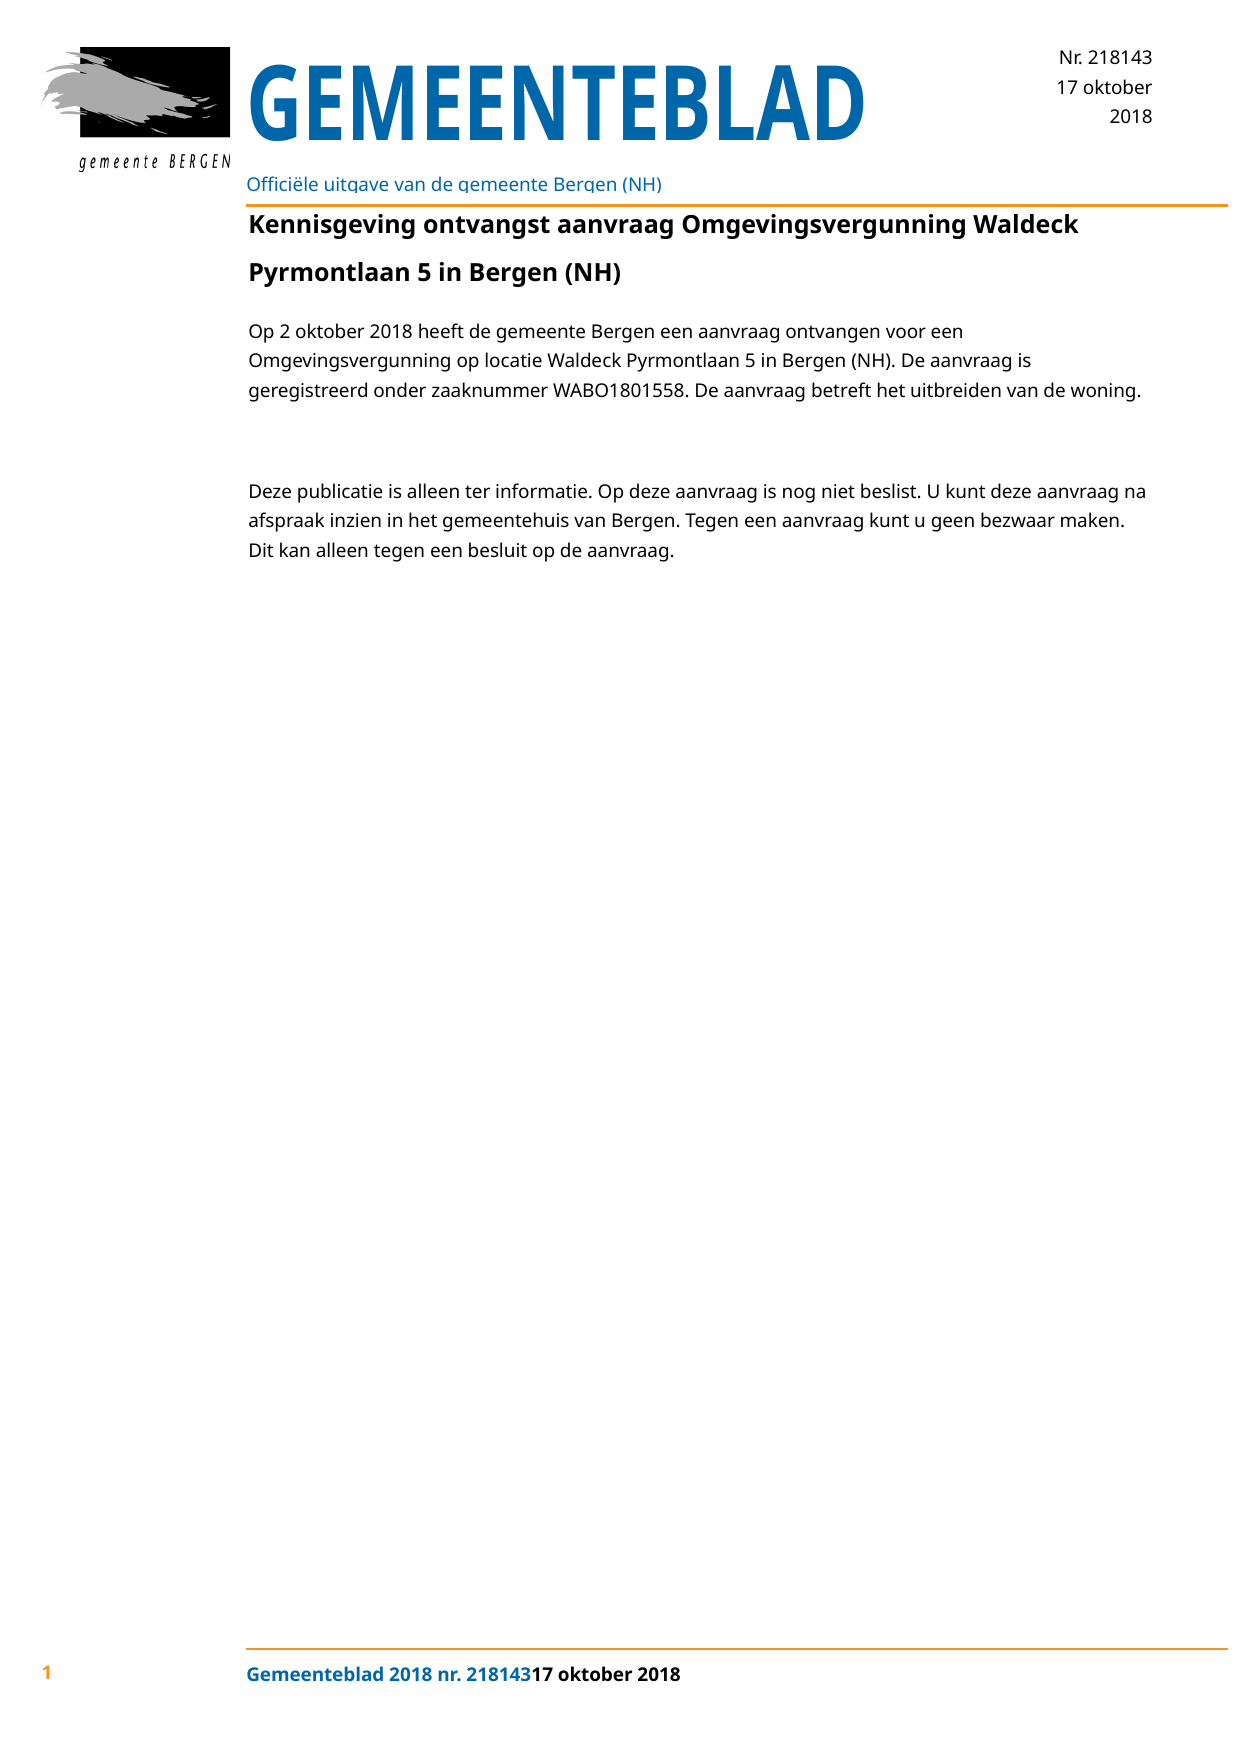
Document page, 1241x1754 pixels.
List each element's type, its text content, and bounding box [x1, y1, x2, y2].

text Op 2 oktober 2018 heeft de gemeente Bergen een aanvraag ontvangen voor een Omgevingsvergunning op locatie Waldeck Pyrmontlaan 5 in Bergen (NH). De aanvraag is geregistreerd onder zaaknummer WABO1801558. De aanvraag betreft het uitbreiden van de woning. [248, 318, 1152, 403]
text Kennisgeving ontvangst aanvraag Omgevingsvergunning Waldeck Pyrmontlaan 5 in Bergen (NH) [248, 207, 1152, 288]
text Deze publicatie is alleen ter informatie. Op deze aanvraag is nog niet beslist. U kunt deze aanvraag na afspraak inzien in het gemeentehuis van Bergen. Tegen een aanvraag kunt u geen bezwaar maken. Dit kan alleen tegen een besluit op de aanvraag. [248, 478, 1152, 563]
picture [41, 47, 231, 172]
